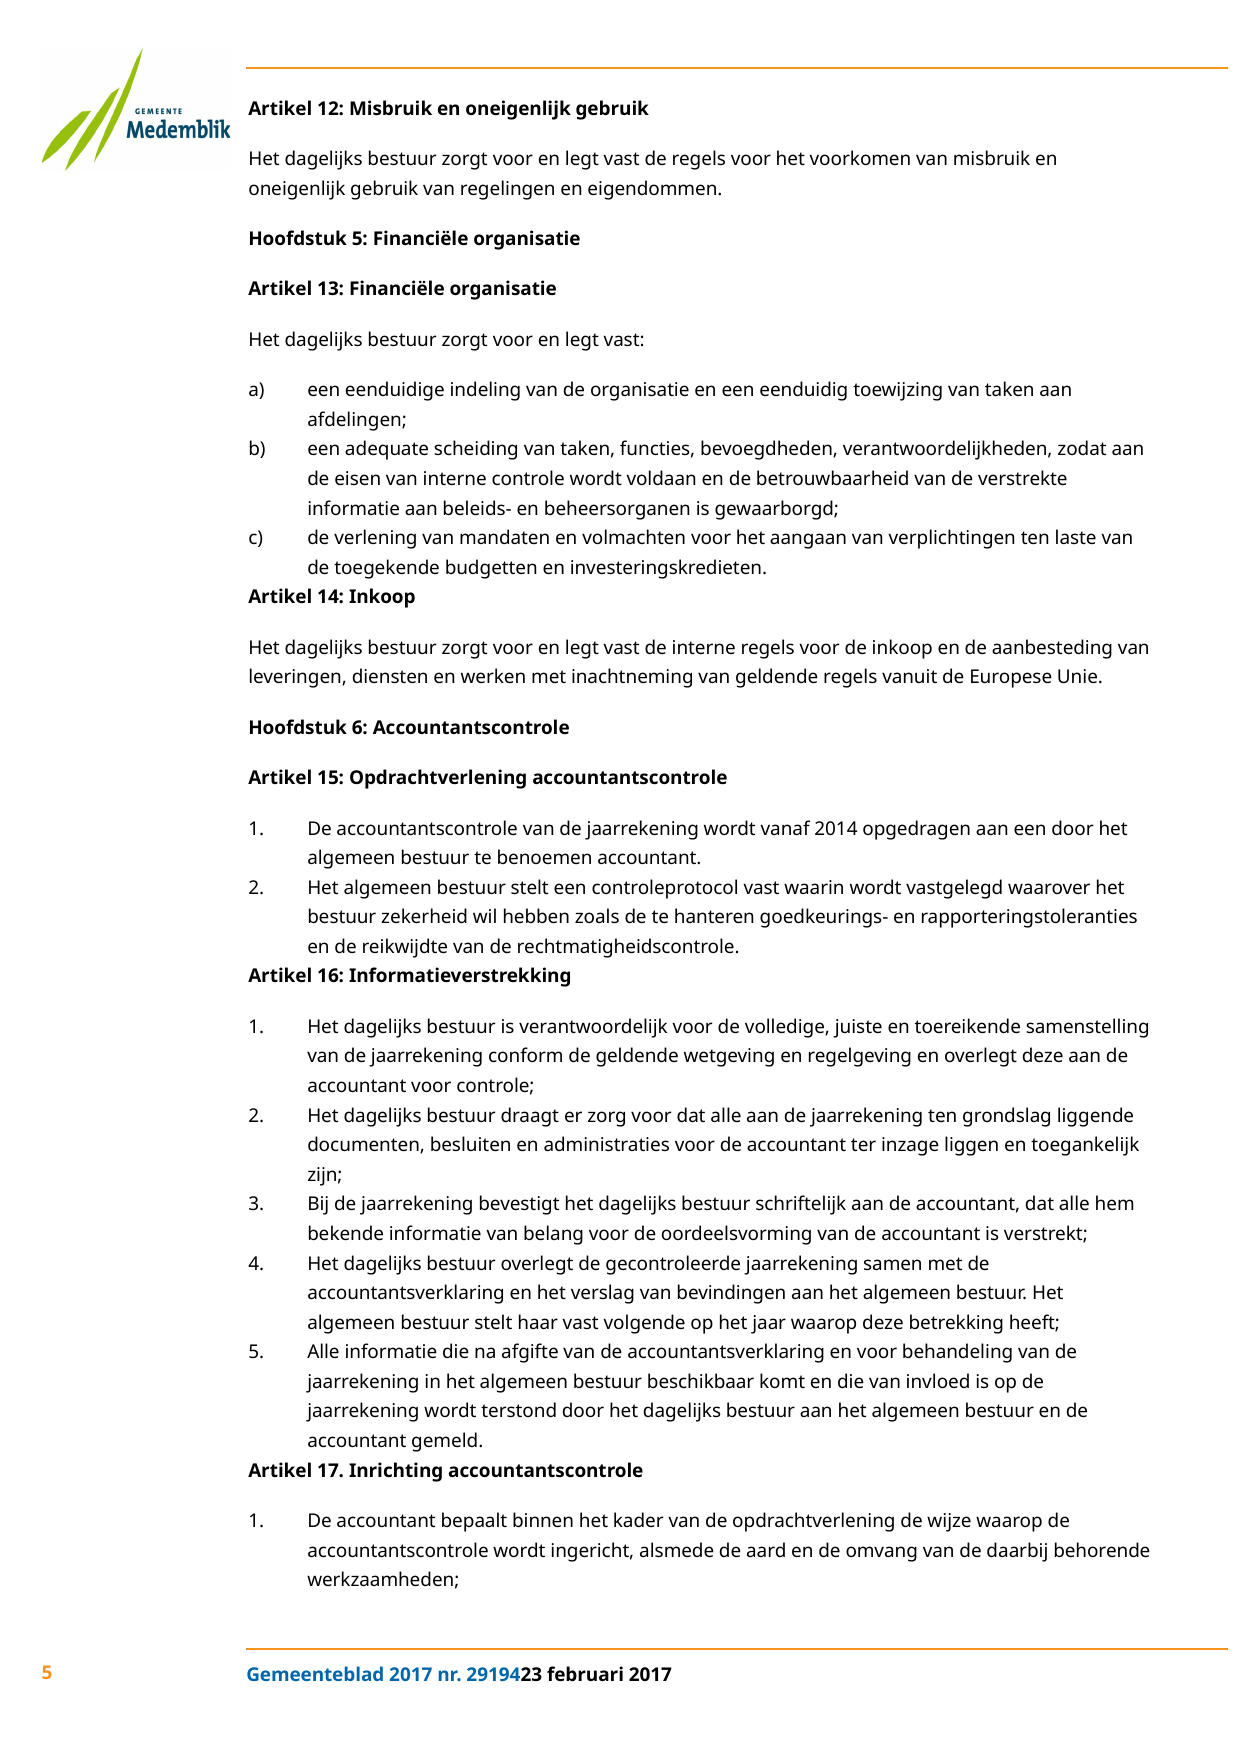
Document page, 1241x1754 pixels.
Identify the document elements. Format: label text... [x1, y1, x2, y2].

list Bij de jaarrekening bevestigt het dagelijks bestuur schriftelijk aan de accountant, dat alle hem bekende informatie van belang voor de oordeelsvorming van de accountant is verstrekt; [248, 1191, 1152, 1246]
list Het dagelijks bestuur overlegt de gecontroleerde jaarrekening samen met de accountantsverklaring en het verslag van bevindingen aan het algemeen bestuur. Het algemeen bestuur stelt haar vast volgende op het jaar waarop deze betrekking heeft; [248, 1250, 1152, 1335]
list Alle informatie die na afgifte van de accountantsverklaring en voor behandeling van de jaarrekening in het algemeen bestuur beschikbaar komt en die van invloed is op de jaarrekening wordt terstond door het dagelijks bestuur aan het algemeen bestuur en de accountant gemeld. [248, 1338, 1152, 1453]
list een adequate scheiding van taken, functies, bevoegdheden, verantwoordelijkheden, zodat aan de eisen van interne controle wordt voldaan en de betrouwbaarheid van de verstrekte informatie aan beleids- en beheersorganen is gewaarborgd; [248, 436, 1152, 521]
text Het dagelijks bestuur zorgt voor en legt vast de interne regels voor de inkoop en de aanbesteding van leveringen, diensten en werken met inachtneming van geldende regels vanuit de Europese Unie. [248, 634, 1152, 689]
list De accountant bepaalt binnen het kader van de opdrachtverlening de wijze waarop de accountantscontrole wordt ingericht, alsmede de aard en de omvang van de daarbij behorende werkzaamheden; [248, 1507, 1152, 1592]
text Het dagelijks bestuur zorgt voor en legt vast de regels voor het voorkomen van misbruik en oneigenlijk gebruik van regelingen en eigendommen. [248, 145, 1152, 201]
list Het dagelijks bestuur is verantwoordelijk voor de volledige, juiste en toereikende samenstelling van de jaarrekening conform de geldende wetgeving en regelgeving en overlegt deze aan de accountant voor controle; [248, 1013, 1152, 1098]
text Het dagelijks bestuur zorgt voor en legt vast: [248, 326, 1152, 352]
text Hoofdstuk 6: Accountantscontrole [248, 714, 1152, 740]
text Hoofdstuk 5: Financiële organisatie [248, 225, 1152, 251]
text Artikel 13: Financiële organisatie [248, 276, 1152, 301]
text Artikel 15: Opdrachtverlening accountantscontrole [248, 764, 1152, 790]
text Artikel 17. Inrichting accountantscontrole [248, 1457, 1152, 1483]
text Artikel 16: Informatieverstrekking [248, 963, 1152, 988]
list Het algemeen bestuur stelt een controleprotocol vast waarin wordt vastgelegd waarover het bestuur zekerheid wil hebben zoals de te hanteren goedkeurings- en rapporteringstoleranties en de reikwijdte van de rechtmatigheidscontrole. [248, 874, 1152, 959]
picture [41, 47, 231, 172]
list Het dagelijks bestuur draagt er zorg voor dat alle aan de jaarrekening ten grondslag liggende documenten, besluiten en administraties voor de accountant ter inzage liggen en toegankelijk zijn; [248, 1102, 1152, 1187]
list de verlening van mandaten en volmachten voor het aangaan van verplichtingen ten laste van de toegekende budgetten en investeringskredieten. [248, 524, 1152, 580]
text Artikel 12: Misbruik en oneigenlijk gebruik [248, 95, 1152, 121]
list een eenduidige indeling van de organisatie en een eenduidig toewijzing van taken aan afdelingen; [248, 376, 1152, 432]
list De accountantscontrole van de jaarrekening wordt vanaf 2014 opgedragen aan een door het algemeen bestuur te benoemen accountant. [248, 815, 1152, 870]
text Artikel 14: Inkoop [248, 583, 1152, 609]
